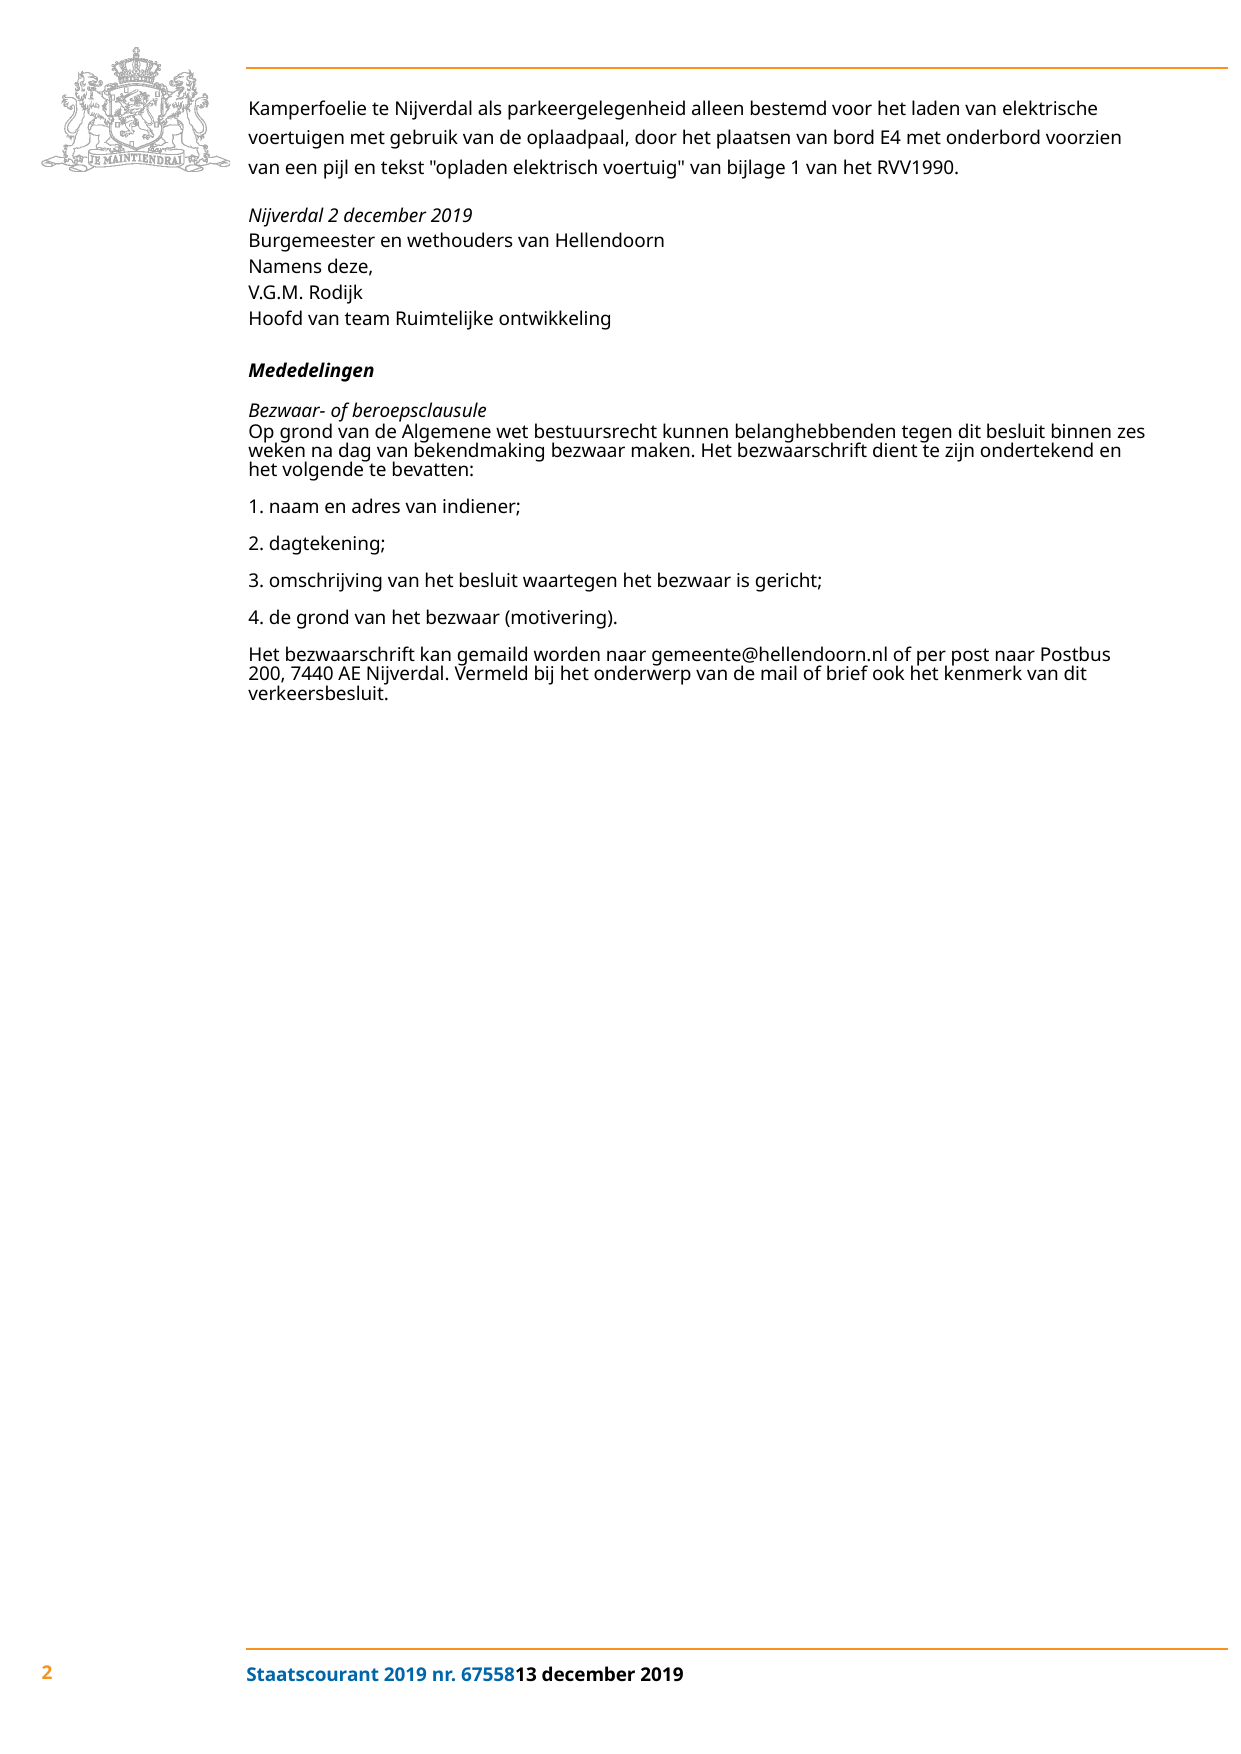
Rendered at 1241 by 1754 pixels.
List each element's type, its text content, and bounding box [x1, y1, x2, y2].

text Namens deze, [248, 253, 1152, 279]
text Burgemeester en wethouders van Hellendoorn [248, 227, 1152, 253]
text V.G.M. Rodijk [248, 279, 1152, 305]
text 2. dagtekening; [248, 535, 1152, 554]
text 4. de grond van het bezwaar (motivering). [248, 609, 1152, 628]
text Hoofd van team Ruimtelijke ontwikkeling [248, 305, 1152, 330]
text Het bezwaarschrift kan gemaild worden naar gemeente@hellendoorn.nl of per post naar Postbus 200, 7440 AE Nijverdal. Vermeld bij het onderwerp van de mail of brief ook het kenmerk van dit verkeersbesluit. [248, 646, 1152, 704]
text 3. omschrijving van het besluit waartegen het bezwaar is gericht; [248, 572, 1152, 591]
text Op grond van de Algemene wet bestuursrecht kunnen belanghebbenden tegen dit besluit binnen zes weken na dag van bekendmaking bezwaar maken. Het bezwaarschrift dient te zijn ondertekend en het volgende te bevatten: [248, 423, 1152, 480]
text Bezwaar- of beroepsclausule [248, 397, 1152, 423]
text Kamperfoelie te Nijverdal als parkeergelegenheid alleen bestemd voor het laden van elektrische voertuigen met gebruik van de oplaadpaal, door het plaatsen van bord E4 met onderbord voorzien van een pijl en tekst "opladen elektrisch voertuig" van bijlage 1 van het RVV1990. [248, 95, 1152, 180]
text Mededelingen [248, 358, 1152, 383]
text Nijverdal 2 december 2019 [248, 202, 1152, 227]
picture [41, 47, 231, 172]
text 1. naam en adres van indiener; [248, 498, 1152, 517]
